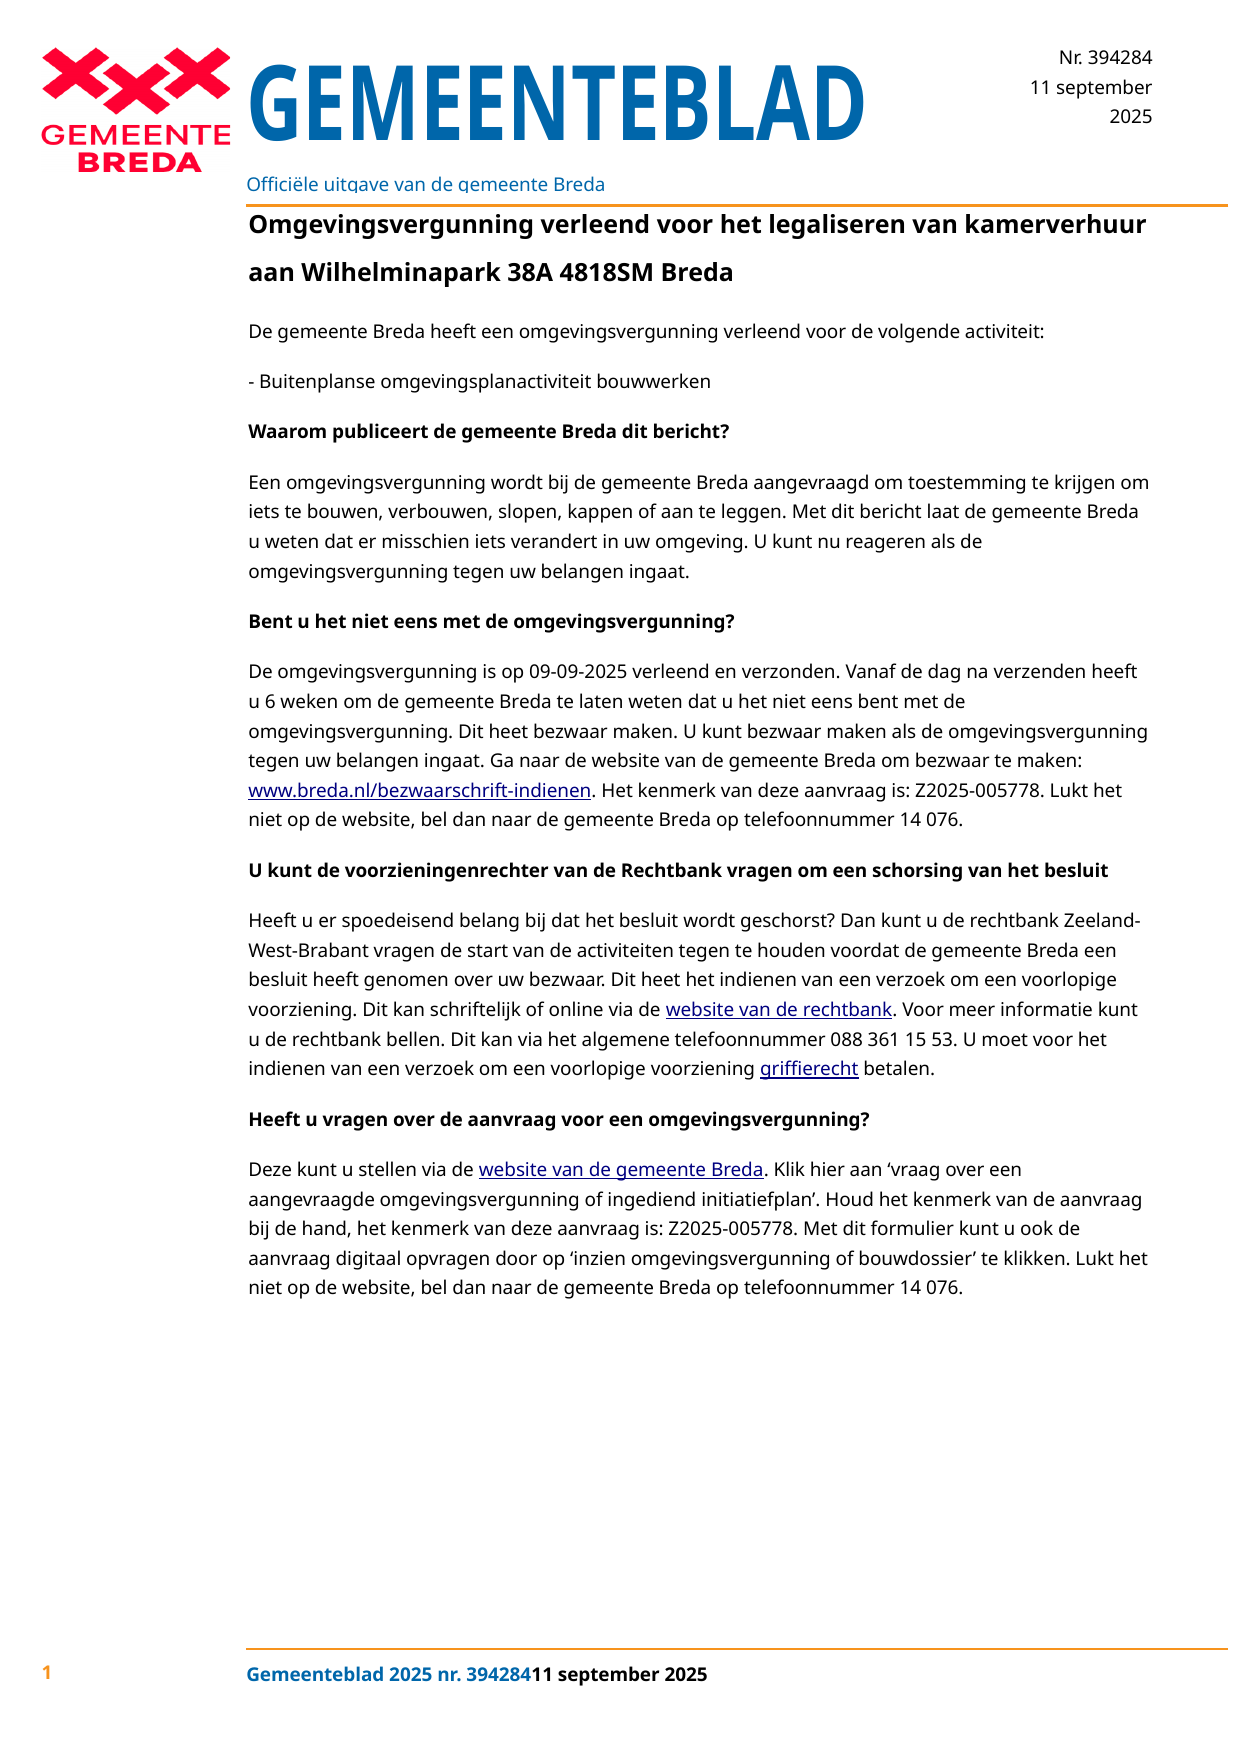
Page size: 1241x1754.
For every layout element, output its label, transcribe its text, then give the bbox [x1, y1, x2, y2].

picture [41, 47, 231, 172]
text U kunt de voorzieningenrechter van de Rechtbank vragen om een schorsing van het besluit [248, 857, 1152, 883]
text Deze kunt u stellen via de website van de gemeente Breda. Klik hier aan ‘vraag over een aangevraagde omgevingsvergunning of ingediend initiatiefplan’. Houd het kenmerk van de aanvraag bij de hand, het kenmerk van deze aanvraag is: Z2025-005778. Met dit formulier kunt u ook de aanvraag digitaal opvragen door op ‘inzien omgevingsvergunning of bouwdossier’ te klikken. Lukt het niet op de website, bel dan naar de gemeente Breda op telefoonnummer 14 076. [248, 1156, 1152, 1300]
text Heeft u er spoedeisend belang bij dat het besluit wordt geschorst? Dan kunt u de rechtbank Zeeland-West-Brabant vragen de start van de activiteiten tegen te houden voordat de gemeente Breda een besluit heeft genomen over uw bezwaar. Dit heet het indienen van een verzoek om een voorlopige voorziening. Dit kan schriftelijk of online via de website van de rechtbank. Voor meer informatie kunt u de rechtbank bellen. Dit kan via het algemene telefoonnummer 088 361 15 53. U moet voor het indienen van een verzoek om een voorlopige voorziening griffierecht betalen. [248, 907, 1152, 1081]
text Bent u het niet eens met de omgevingsvergunning? [248, 608, 1152, 634]
text Heeft u vragen over de aanvraag voor een omgevingsvergunning? [248, 1106, 1152, 1132]
text Een omgevingsvergunning wordt bij de gemeente Breda aangevraagd om toestemming te krijgen om iets te bouwen, verbouwen, slopen, kappen of aan te leggen. Met dit bericht laat de gemeente Breda u weten dat er misschien iets verandert in uw omgeving. U kunt nu reageren als de omgevingsvergunning tegen uw belangen ingaat. [248, 469, 1152, 584]
text - Buitenplanse omgevingsplanactiviteit bouwwerken [248, 368, 1152, 394]
text De gemeente Breda heeft een omgevingsvergunning verleend voor de volgende activiteit: [248, 318, 1152, 344]
text De omgevingsvergunning is op 09-09-2025 verleend en verzonden. Vanaf de dag na verzenden heeft u 6 weken om de gemeente Breda te laten weten dat u het niet eens bent met de omgevingsvergunning. Dit heet bezwaar maken. U kunt bezwaar maken als de omgevingsvergunning tegen uw belangen ingaat. Ga naar de website van de gemeente Breda om bezwaar te maken: www.breda.nl/bezwaarschrift-indienen. Het kenmerk van deze aanvraag is: Z2025-005778. Lukt het niet op de website, bel dan naar de gemeente Breda op telefoonnummer 14 076. [248, 659, 1152, 832]
text Omgevingsvergunning verleend voor het legaliseren van kamerverhuur aan Wilhelminapark 38A 4818SM Breda [248, 207, 1152, 288]
text Waarom publiceert de gemeente Breda dit bericht? [248, 419, 1152, 444]
